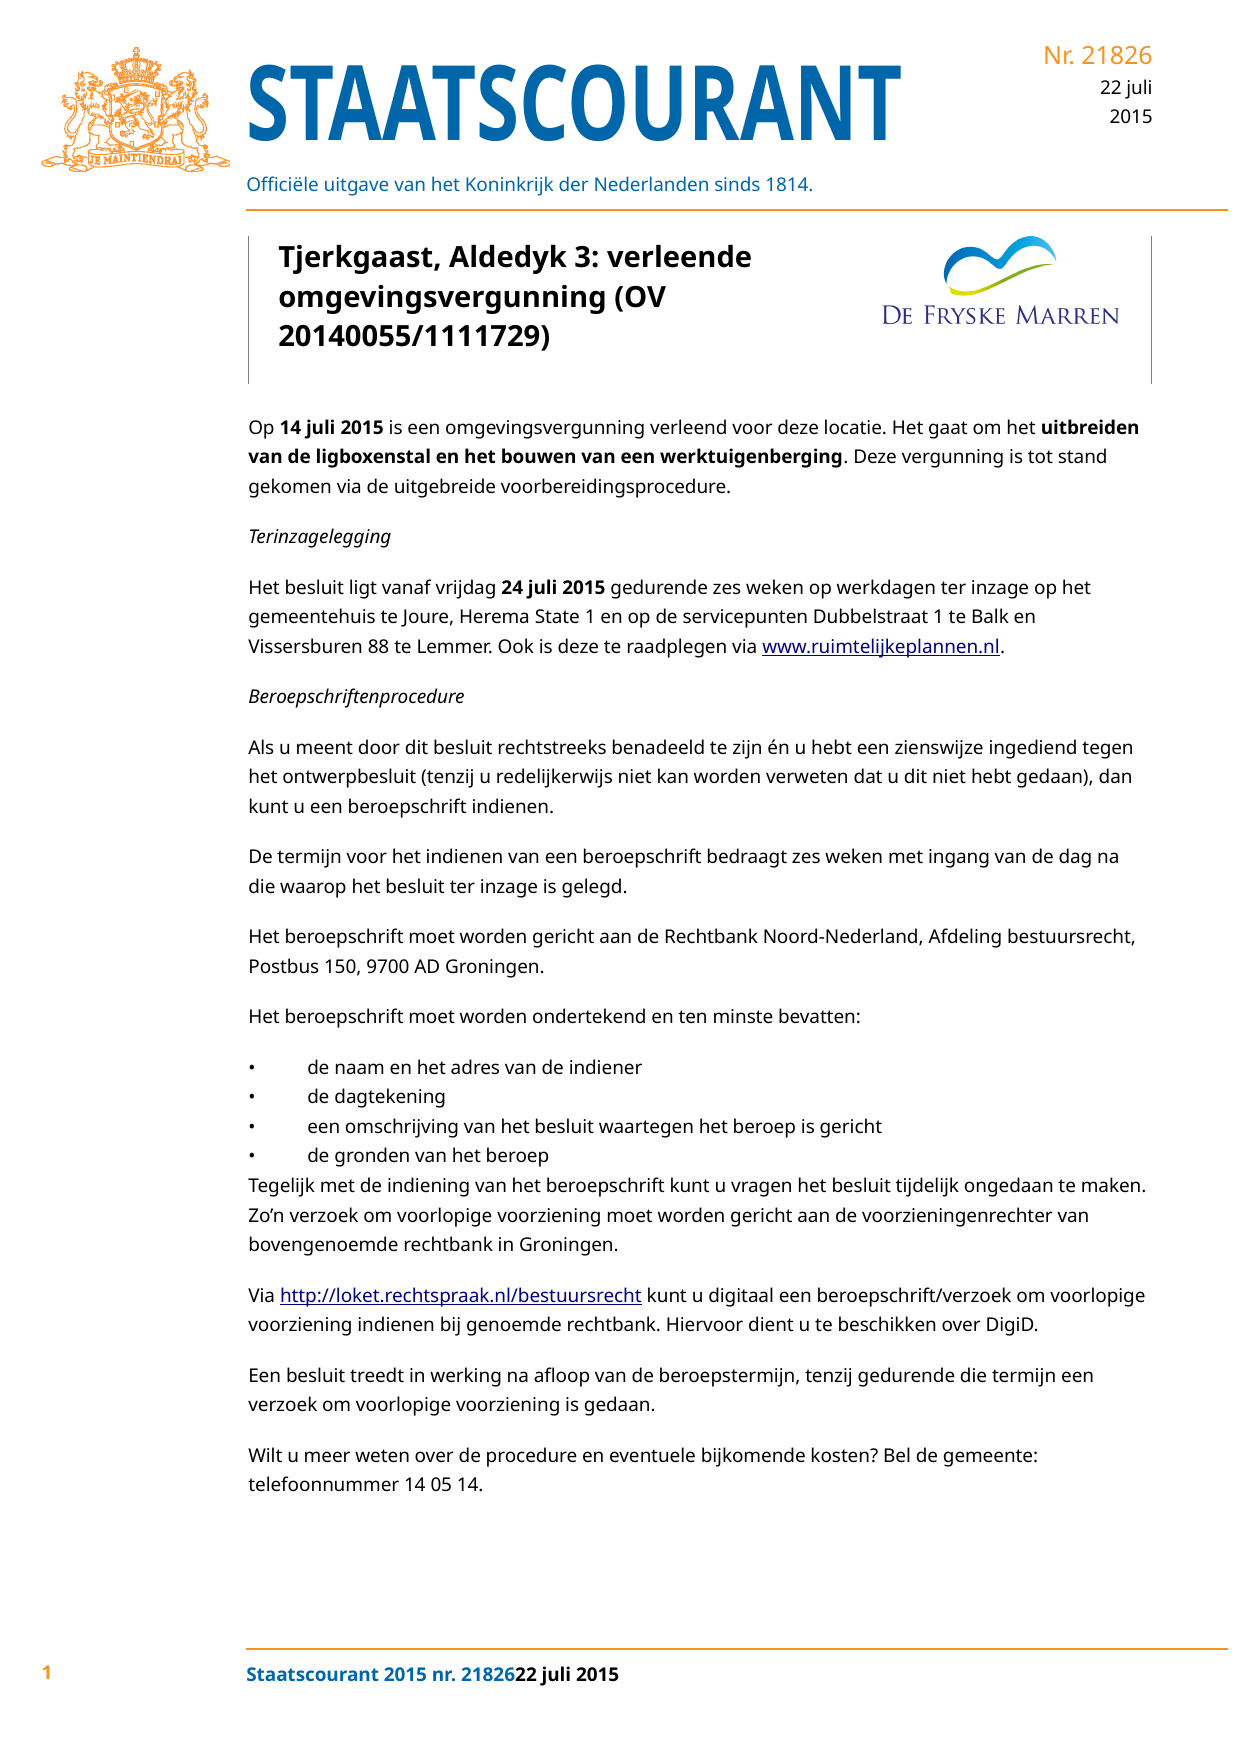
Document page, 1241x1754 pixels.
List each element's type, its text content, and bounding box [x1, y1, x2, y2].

text Wilt u meer weten over de procedure en eventuele bijkomende kosten? Bel de gemeente: telefoonnummer 14 05 14. [248, 1442, 1152, 1497]
table_header Tjerkgaast, Aldedyk 3: verleende omgevingsvergunning (OV 20140055/1111729) [249, 236, 850, 384]
text De termijn voor het indienen van een beroepschrift bedraagt zes weken met ingang van de dag na die waarop het besluit ter inzage is gelegd. [248, 843, 1152, 899]
table_header [850, 236, 1151, 384]
text Terinzagelegging [248, 523, 1152, 549]
text Als u meent door dit besluit rechtstreeks benadeeld te zijn én u hebt een zienswijze ingediend tegen het ontwerpbesluit (tenzij u redelijkerwijs niet kan worden verweten dat u dit niet hebt gedaan), dan kunt u een beroepschrift indienen. [248, 734, 1152, 819]
text Het beroepschrift moet worden ondertekend en ten minste bevatten: [248, 1003, 1152, 1029]
text Op 14 juli 2015 is een omgevingsvergunning verleend voor deze locatie. Het gaat om het uitbreiden van de ligboxenstal en het bouwen van een werktuigenberging. Deze vergunning is tot stand gekomen via de uitgebreide voorbereidingsprocedure. [248, 414, 1152, 499]
text Via http://loket.rechtspraak.nl/bestuursrecht kunt u digitaal een beroepschrift/verzoek om voorlopige voorziening indienen bij genoemde rechtbank. Hiervoor dient u te beschikken over DigiD. [248, 1282, 1152, 1337]
text Tegelijk met de indiening van het beroepschrift kunt u vragen het besluit tijdelijk ongedaan te maken. Zo’n verzoek om voorlopige voorziening moet worden gericht aan de voorzieningenrechter van bovengenoemde rechtbank in Groningen. [248, 1172, 1152, 1257]
text Een besluit treedt in werking na afloop van de beroepstermijn, tenzij gedurende die termijn een verzoek om voorlopige voorziening is gedaan. [248, 1362, 1152, 1417]
picture [882, 236, 1119, 324]
text Het besluit ligt vanaf vrijdag 24 juli 2015 gedurende zes weken op werkdagen ter inzage op het gemeentehuis te Joure, Herema State 1 en op de servicepunten Dubbelstraat 1 te Balk en Vissersburen 88 te Lemmer. Ook is deze te raadplegen via www.ruimtelijkeplannen.nl. [248, 574, 1152, 659]
list een omschrijving van het besluit waartegen het beroep is gericht [248, 1113, 1152, 1139]
list de gronden van het beroep [248, 1143, 1152, 1168]
list de dagtekening [248, 1083, 1152, 1109]
list de naam en het adres van de indiener [248, 1054, 1152, 1080]
text Het beroepschrift moet worden gericht aan de Rechtbank Noord-Nederland, Afdeling bestuursrecht, Postbus 150, 9700 AD Groningen. [248, 923, 1152, 979]
picture [41, 47, 231, 172]
text Beroepschriftenprocedure [248, 683, 1152, 709]
